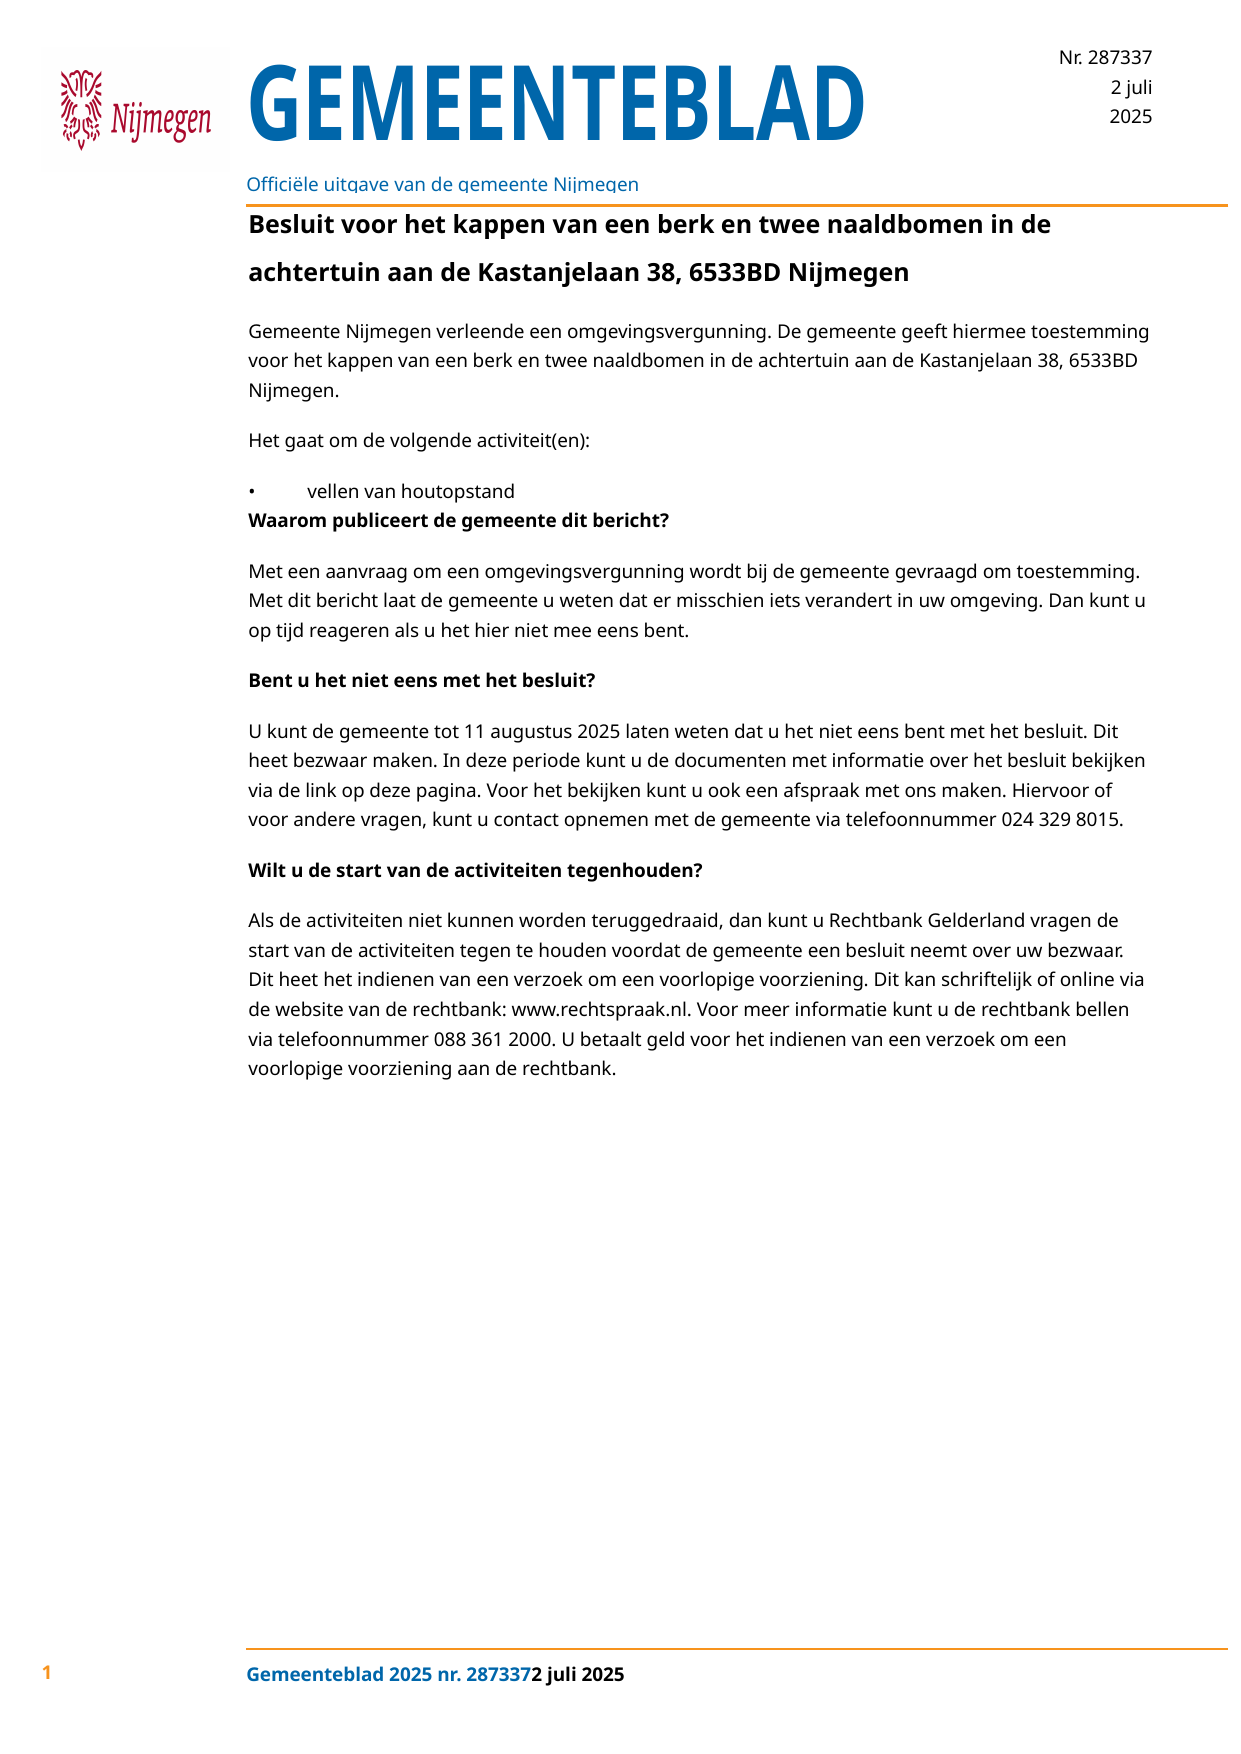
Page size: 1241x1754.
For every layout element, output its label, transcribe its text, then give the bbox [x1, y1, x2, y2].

text Gemeente Nijmegen verleende een omgevingsvergunning. De gemeente geeft hiermee toestemming voor het kappen van een berk en twee naaldbomen in de achtertuin aan de Kastanjelaan 38, 6533BD Nijmegen. [248, 318, 1152, 403]
text Bent u het niet eens met het besluit? [248, 667, 1152, 693]
text Met een aanvraag om een omgevingsvergunning wordt bij de gemeente gevraagd om toestemming. Met dit bericht laat de gemeente u weten dat er misschien iets verandert in uw omgeving. Dan kunt u op tijd reageren als u het hier niet mee eens bent. [248, 558, 1152, 643]
text Als de activiteiten niet kunnen worden teruggedraaid, dan kunt u Rechtbank Gelderland vragen de start van de activiteiten tegen te houden voordat de gemeente een besluit neemt over uw bezwaar. Dit heet het indienen van een verzoek om een voorlopige voorziening. Dit kan schriftelijk of online via de website van de rechtbank: www.rechtspraak.nl. Voor meer informatie kunt u de rechtbank bellen via telefoonnummer 088 361 2000. U betaalt geld voor het indienen van een verzoek om een voorlopige voorziening aan de rechtbank. [248, 907, 1152, 1081]
list vellen van houtopstand [248, 478, 1152, 504]
text Het gaat om de volgende activiteit(en): [248, 427, 1152, 453]
text Besluit voor het kappen van een berk en twee naaldbomen in de achtertuin aan de Kastanjelaan 38, 6533BD Nijmegen [248, 207, 1152, 288]
text Wilt u de start van de activiteiten tegenhouden? [248, 857, 1152, 883]
picture [41, 47, 231, 172]
text Waarom publiceert de gemeente dit bericht? [248, 507, 1152, 533]
text U kunt de gemeente tot 11 augustus 2025 laten weten dat u het niet eens bent met het besluit. Dit heet bezwaar maken. In deze periode kunt u de documenten met informatie over het besluit bekijken via de link op deze pagina. Voor het bekijken kunt u ook een afspraak met ons maken. Hiervoor of voor andere vragen, kunt u contact opnemen met de gemeente via telefoonnummer 024 329 8015. [248, 718, 1152, 832]
